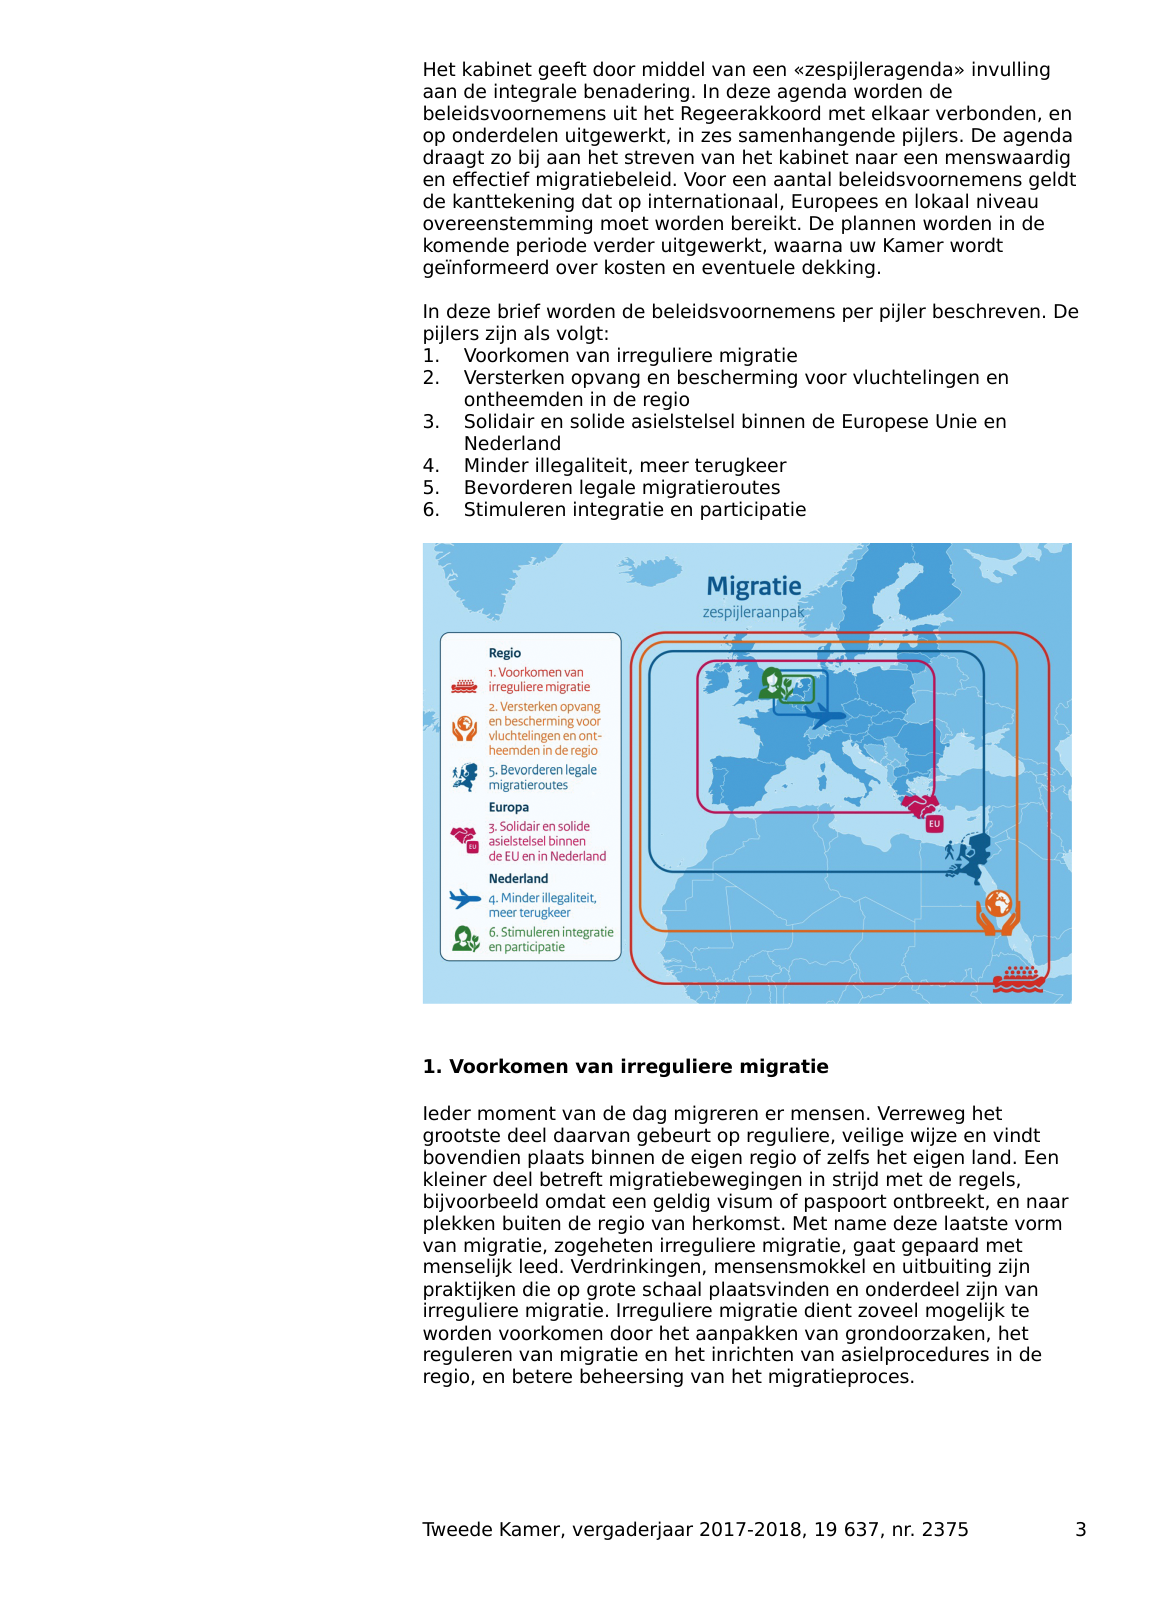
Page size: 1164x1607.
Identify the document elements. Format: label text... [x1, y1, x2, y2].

text 6. Stimuleren integratie en participatie [422, 499, 1087, 521]
text 1. Voorkomen van irreguliere migratie [422, 345, 1087, 367]
text Het kabinet geeft door middel van een «zespijleragenda» invulling aan de integrale benadering. In deze agenda worden de beleidsvoornemens uit het Regeerakkoord met elkaar verbonden, en op onderdelen uitgewerkt, in zes samenhangende pijlers. De agenda draagt zo bij aan het streven van het kabinet naar een menswaardig en effectief migratiebeleid. Voor een aantal beleidsvoornemens geldt de kanttekening dat op internationaal, Europees en lokaal niveau overeenstemming moet worden bereikt. De plannen worden in de komende periode verder uitgewerkt, waarna uw Kamer wordt geïnformeerd over kosten en eventuele dekking. [422, 59, 1087, 279]
text 3. Solidair en solide asielstelsel binnen de Europese Unie en Nederland [422, 411, 1087, 455]
subtitle 1. Voorkomen van irreguliere migratie [422, 1056, 1087, 1078]
text 2. Versterken opvang en bescherming voor vluchtelingen en ontheemden in de regio [422, 367, 1087, 411]
text Ieder moment van de dag migreren er mensen. Verreweg het grootste deel daarvan gebeurt op reguliere, veilige wijze en vindt bovendien plaats binnen de eigen regio of zelfs het eigen land. Een kleiner deel betreft migratiebewegingen in strijd met de regels, bijvoorbeeld omdat een geldig visum of paspoort ontbreekt, en naar plekken buiten de regio van herkomst. Met name deze laatste vorm van migratie, zogeheten irreguliere migratie, gaat gepaard met menselijk leed. Verdrinkingen, mensensmokkel en uitbuiting zijn praktijken die op grote schaal plaatsvinden en onderdeel zijn van irreguliere migratie. Irreguliere migratie dient zoveel mogelijk te worden voorkomen door het aanpakken van grondoorzaken, het reguleren van migratie en het inrichten van asielprocedures in de regio, en betere beheersing van het migratieproces. [422, 1103, 1087, 1388]
text 5. Bevorderen legale migratieroutes [422, 477, 1087, 499]
picture [422, 543, 1072, 1004]
text 4. Minder illegaliteit, meer terugkeer [422, 455, 1087, 477]
text In deze brief worden de beleidsvoornemens per pijler beschreven. De pijlers zijn als volgt: [422, 301, 1087, 345]
